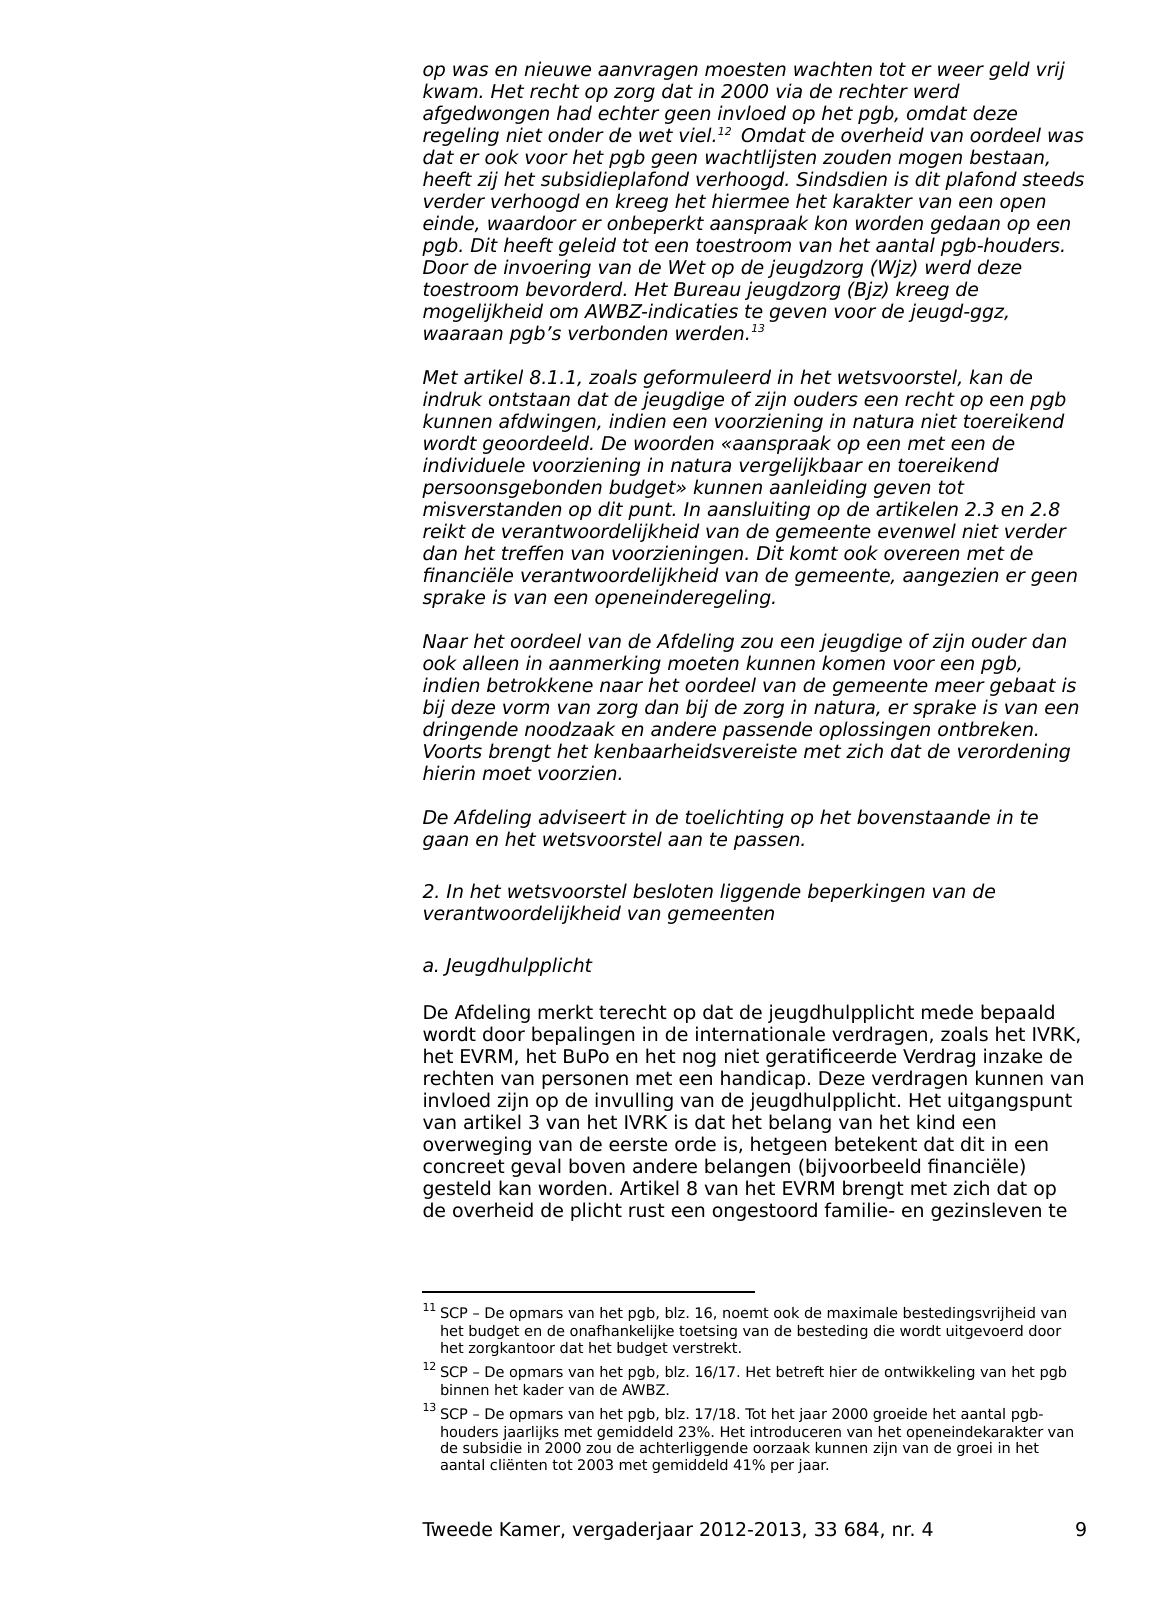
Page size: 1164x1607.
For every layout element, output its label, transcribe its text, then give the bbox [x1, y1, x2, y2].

text SCP – De opmars van het pgb, blz. 16, noemt ook de maximale bestedingsvrijheid van het budget en de onafhankelijke toetsing van de besteding die wordt uitgevoerd door het zorgkantoor dat het budget verstrekt. [422, 1301, 1087, 1357]
subtitle 2. In het wetsvoorstel besloten liggende beperkingen van de verantwoordelijkheid van gemeenten [422, 881, 1087, 925]
text Met artikel 8.1.1, zoals geformuleerd in het wetsvoorstel, kan de indruk ontstaan dat de jeugdige of zijn ouders een recht op een pgb kunnen afdwingen, indien een voorziening in natura niet toereikend wordt geoordeeld. De woorden «aanspraak op een met een de individuele voorziening in natura vergelijkbaar en toereikend persoonsgebonden budget» kunnen aanleiding geven tot misverstanden op dit punt. In aansluiting op de artikelen 2.3 en 2.8 reikt de verantwoordelijkheid van de gemeente evenwel niet verder dan het treffen van voorzieningen. Dit komt ook overeen met de financiële verantwoordelijkheid van de gemeente, aangezien er geen sprake is van een openeinderegeling. [422, 367, 1087, 609]
text op was en nieuwe aanvragen moesten wachten tot er weer geld vrij kwam. Het recht op zorg dat in 2000 via de rechter werd afgedwongen had echter geen invloed op het pgb, omdat deze regeling niet onder de wet viel. Omdat de overheid van oordeel was dat er ook voor het pgb geen wachtlijsten zouden mogen bestaan, heeft zij het subsidieplafond verhoogd. Sindsdien is dit plafond steeds verder verhoogd en kreeg het hiermee het karakter van een open einde, waardoor er onbeperkt aanspraak kon worden gedaan op een pgb. Dit heeft geleid tot een toestroom van het aantal pgb-houders. Door de invoering van de Wet op de jeugdzorg (Wjz) werd deze toestroom bevorderd. Het Bureau jeugdzorg (Bjz) kreeg de mogelijkheid om AWBZ-indicaties te geven voor de jeugd-ggz, waaraan pgb’s verbonden werden. [422, 59, 1087, 345]
text De Afdeling merkt terecht op dat de jeugdhulpplicht mede bepaald wordt door bepalingen in de internationale verdragen, zoals het IVRK, het EVRM, het BuPo en het nog niet geratificeerde Verdrag inzake de rechten van personen met een handicap. Deze verdragen kunnen van invloed zijn op de invulling van de jeugdhulpplicht. Het uitgangspunt van artikel 3 van het IVRK is dat het belang van het kind een overweging van de eerste orde is, hetgeen betekent dat dit in een concreet geval boven andere belangen (bijvoorbeeld financiële) gesteld kan worden. Artikel 8 van het EVRM brengt met zich dat op de overheid de plicht rust een ongestoord familie- en gezinsleven te [422, 1002, 1087, 1222]
text Naar het oordeel van de Afdeling zou een jeugdige of zijn ouder dan ook alleen in aanmerking moeten kunnen komen voor een pgb, indien betrokkene naar het oordeel van de gemeente meer gebaat is bij deze vorm van zorg dan bij de zorg in natura, er sprake is van een dringende noodzaak en andere passende oplossingen ontbreken. Voorts brengt het kenbaarheidsvereiste met zich dat de verordening hierin moet voorzien. [422, 631, 1087, 785]
subtitle a. Jeugdhulpplicht [422, 955, 1087, 977]
text SCP – De opmars van het pgb, blz. 16/17. Het betreft hier de ontwikkeling van het pgb binnen het kader van de AWBZ. [422, 1360, 1087, 1399]
text SCP – De opmars van het pgb, blz. 17/18. Tot het jaar 2000 groeide het aantal pgb-houders jaarlijks met gemiddeld 23%. Het introduceren van het openeindekarakter van de subsidie in 2000 zou de achterliggende oorzaak kunnen zijn van de groei in het aantal cliënten tot 2003 met gemiddeld 41% per jaar. [422, 1402, 1087, 1474]
text De Afdeling adviseert in de toelichting op het bovenstaande in te gaan en het wetsvoorstel aan te passen. [422, 807, 1087, 851]
